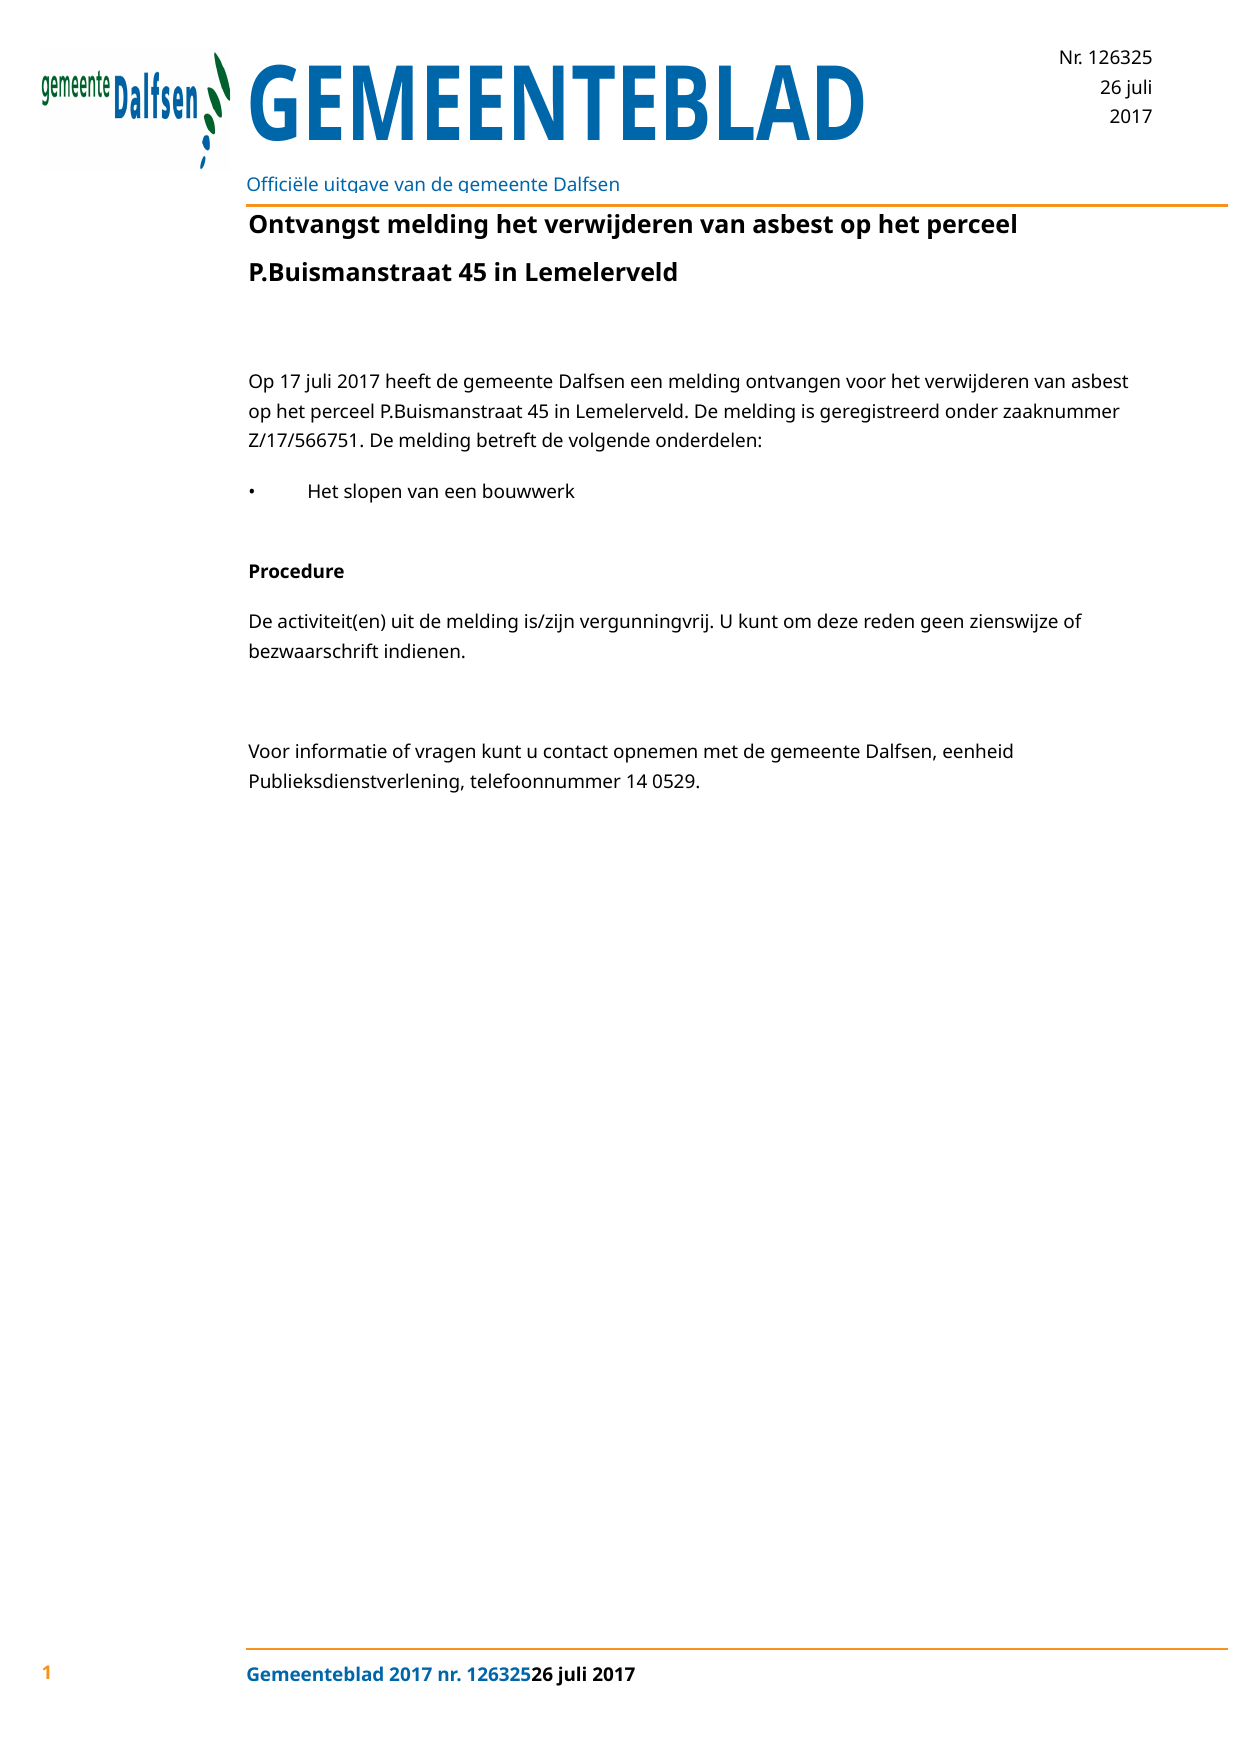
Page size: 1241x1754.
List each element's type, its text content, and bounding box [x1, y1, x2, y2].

list Het slopen van een bouwwerk [248, 478, 1152, 504]
text De activiteit(en) uit de melding is/zijn vergunningvrij. U kunt om deze reden geen zienswijze of bezwaarschrift indienen. [248, 608, 1152, 664]
text Op 17 juli 2017 heeft de gemeente Dalfsen een melding ontvangen voor het verwijderen van asbest op het perceel P.Buismanstraat 45 in Lemelerveld. De melding is geregistreerd onder zaaknummer Z/17/566751. De melding betreft de volgende onderdelen: [248, 368, 1152, 453]
picture [41, 47, 231, 172]
text Ontvangst melding het verwijderen van asbest op het perceel P.Buismanstraat 45 in Lemelerveld [248, 207, 1152, 288]
text Procedure [248, 558, 1152, 584]
text Voor informatie of vragen kunt u contact opnemen met de gemeente Dalfsen, eenheid Publieksdienstverlening, telefoonnummer 14 0529. [248, 739, 1152, 794]
